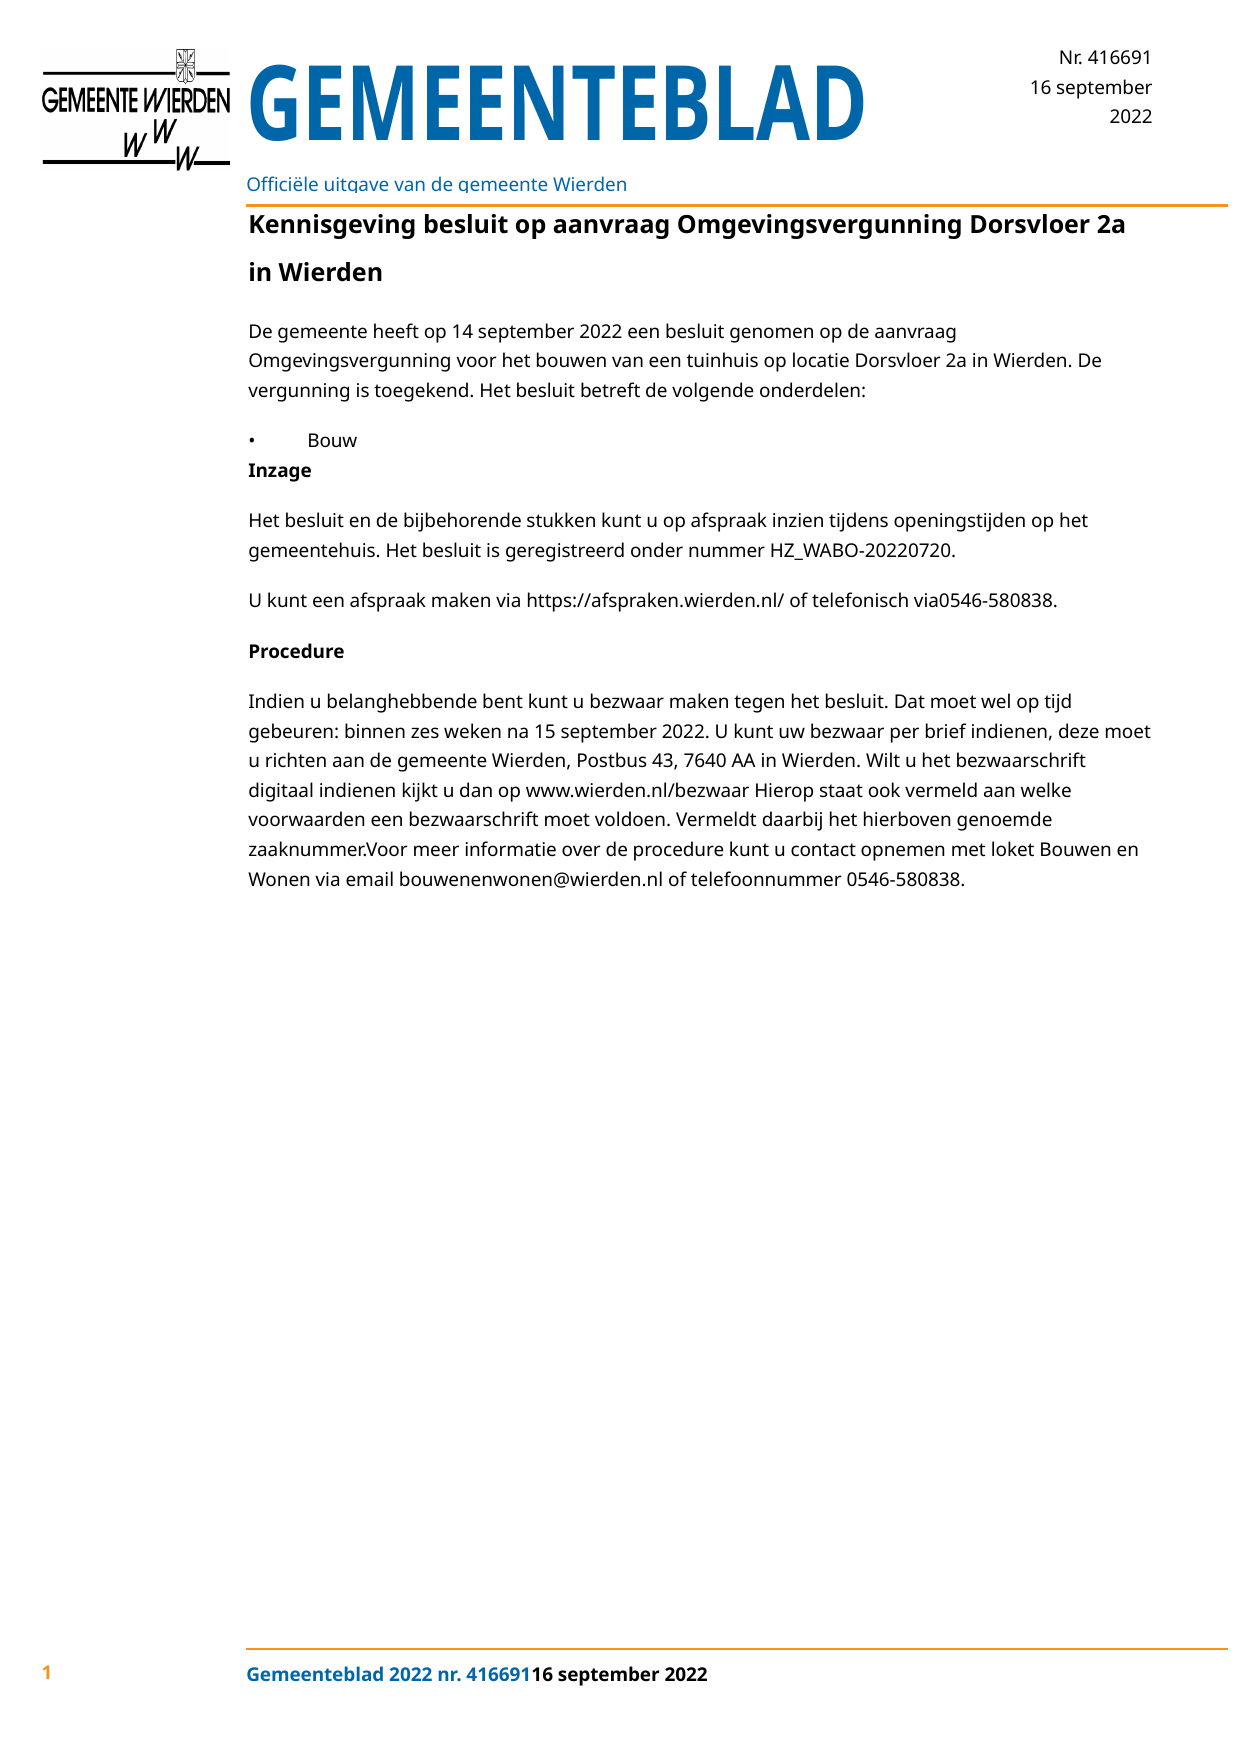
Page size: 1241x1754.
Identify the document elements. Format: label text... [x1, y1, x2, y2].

picture [41, 47, 231, 172]
text U kunt een afspraak maken via https://afspraken.wierden.nl/ of telefonisch via0546-580838. [248, 587, 1152, 613]
text Kennisgeving besluit op aanvraag Omgevingsvergunning Dorsvloer 2a in Wierden [248, 207, 1152, 288]
text Inzage [248, 457, 1152, 483]
text Het besluit en de bijbehorende stukken kunt u op afspraak inzien tijdens openingstijden op het gemeentehuis. Het besluit is geregistreerd onder nummer HZ_WABO-20220720. [248, 507, 1152, 563]
text De gemeente heeft op 14 september 2022 een besluit genomen op de aanvraag Omgevingsvergunning voor het bouwen van een tuinhuis op locatie Dorsvloer 2a in Wierden. De vergunning is toegekend. Het besluit betreft de volgende onderdelen: [248, 318, 1152, 403]
text Procedure [248, 638, 1152, 664]
list Bouw [248, 427, 1152, 453]
text Indien u belanghebbende bent kunt u bezwaar maken tegen het besluit. Dat moet wel op tijd gebeuren: binnen zes weken na 15 september 2022. U kunt uw bezwaar per brief indienen, deze moet u richten aan de gemeente Wierden, Postbus 43, 7640 AA in Wierden. Wilt u het bezwaarschrift digitaal indienen kijkt u dan op www.wierden.nl/bezwaar Hierop staat ook vermeld aan welke voorwaarden een bezwaarschrift moet voldoen. Vermeldt daarbij het hierboven genoemde zaaknummer.Voor meer informatie over de procedure kunt u contact opnemen met loket Bouwen en Wonen via email bouwenenwonen@wierden.nl of telefoonnummer 0546-580838. [248, 688, 1152, 892]
